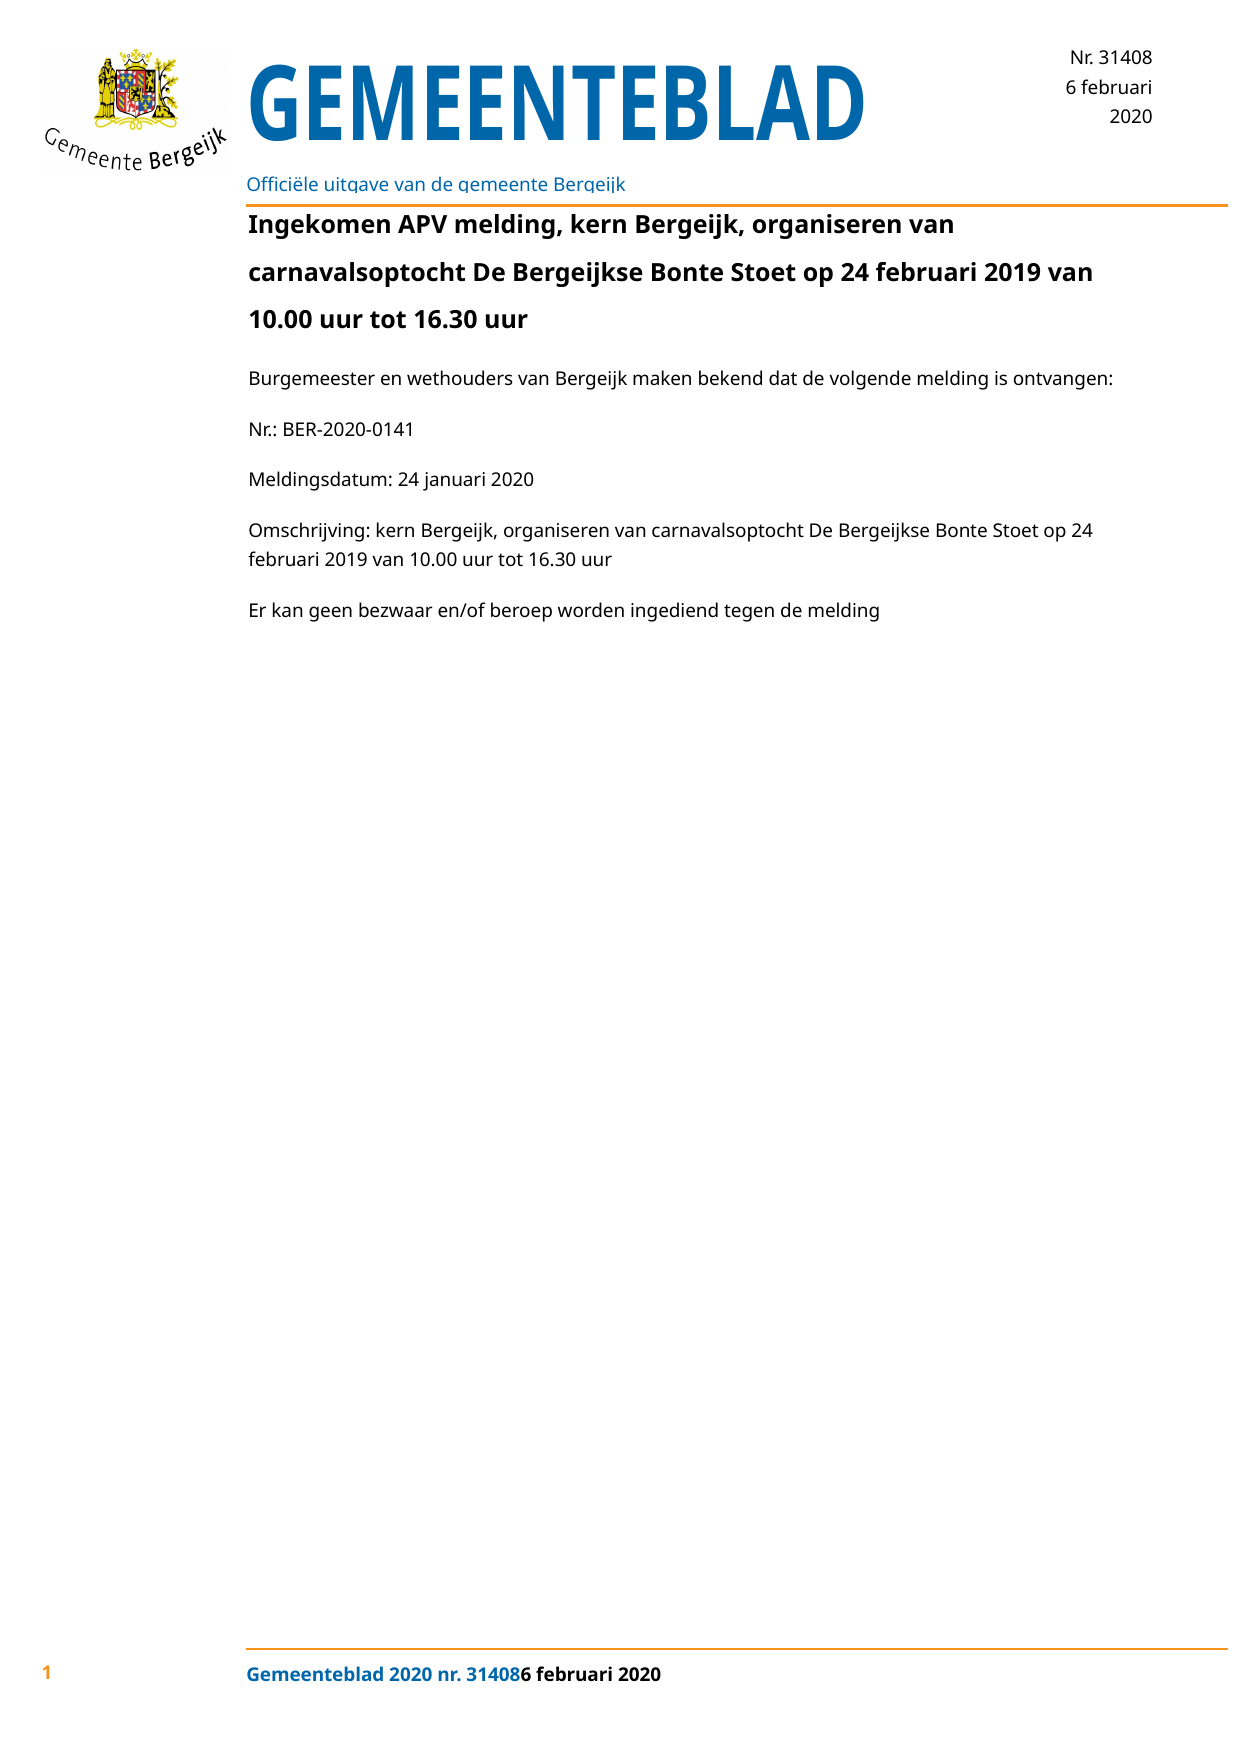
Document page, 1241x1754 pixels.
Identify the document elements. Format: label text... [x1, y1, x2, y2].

text Omschrijving: kern Bergeijk, organiseren van carnavalsoptocht De Bergeijkse Bonte Stoet op 24 februari 2019 van 10.00 uur tot 16.30 uur [248, 517, 1152, 572]
text Ingekomen APV melding, kern Bergeijk, organiseren van carnavalsoptocht De Bergeijkse Bonte Stoet op 24 februari 2019 van 10.00 uur tot 16.30 uur [248, 207, 1152, 336]
text Burgemeester en wethouders van Bergeijk maken bekend dat de volgende melding is ontvangen: [248, 366, 1152, 391]
text Nr.: BER-2020-0141 [248, 416, 1152, 442]
picture [41, 47, 231, 172]
text Er kan geen bezwaar en/of beroep worden ingediend tegen de melding [248, 597, 1152, 622]
text Meldingsdatum: 24 januari 2020 [248, 466, 1152, 492]
